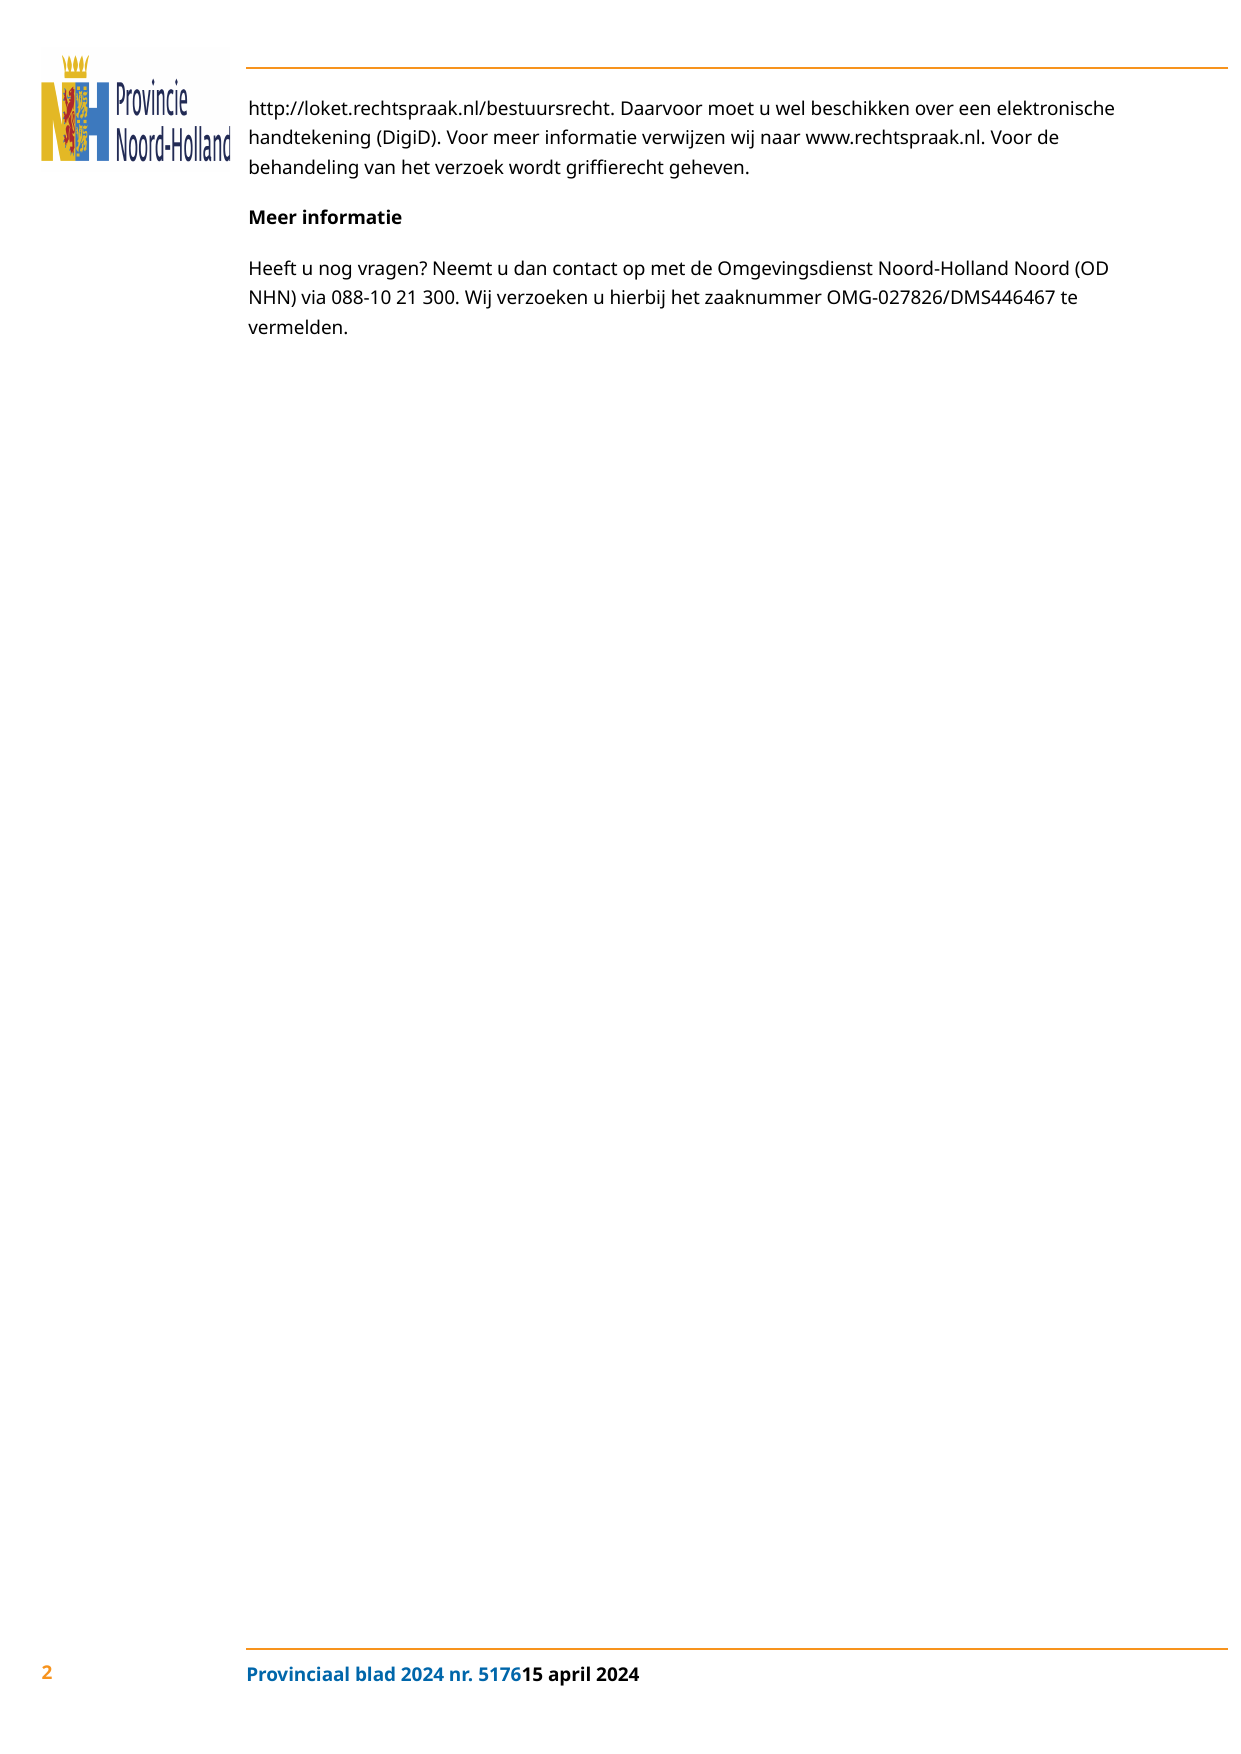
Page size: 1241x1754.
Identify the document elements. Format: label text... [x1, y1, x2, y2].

text http://loket.rechtspraak.nl/bestuursrecht. Daarvoor moet u wel beschikken over een elektronische handtekening (DigiD). Voor meer informatie verwijzen wij naar www.rechtspraak.nl. Voor de behandeling van het verzoek wordt griffierecht geheven. [248, 95, 1152, 180]
picture [41, 47, 231, 172]
text Meer informatie [248, 204, 1152, 230]
text Heeft u nog vragen? Neemt u dan contact op met de Omgevingsdienst Noord-Holland Noord (OD NHN) via 088-10 21 300. Wij verzoeken u hierbij het zaaknummer OMG-027826/DMS446467 te vermelden. [248, 255, 1152, 340]
